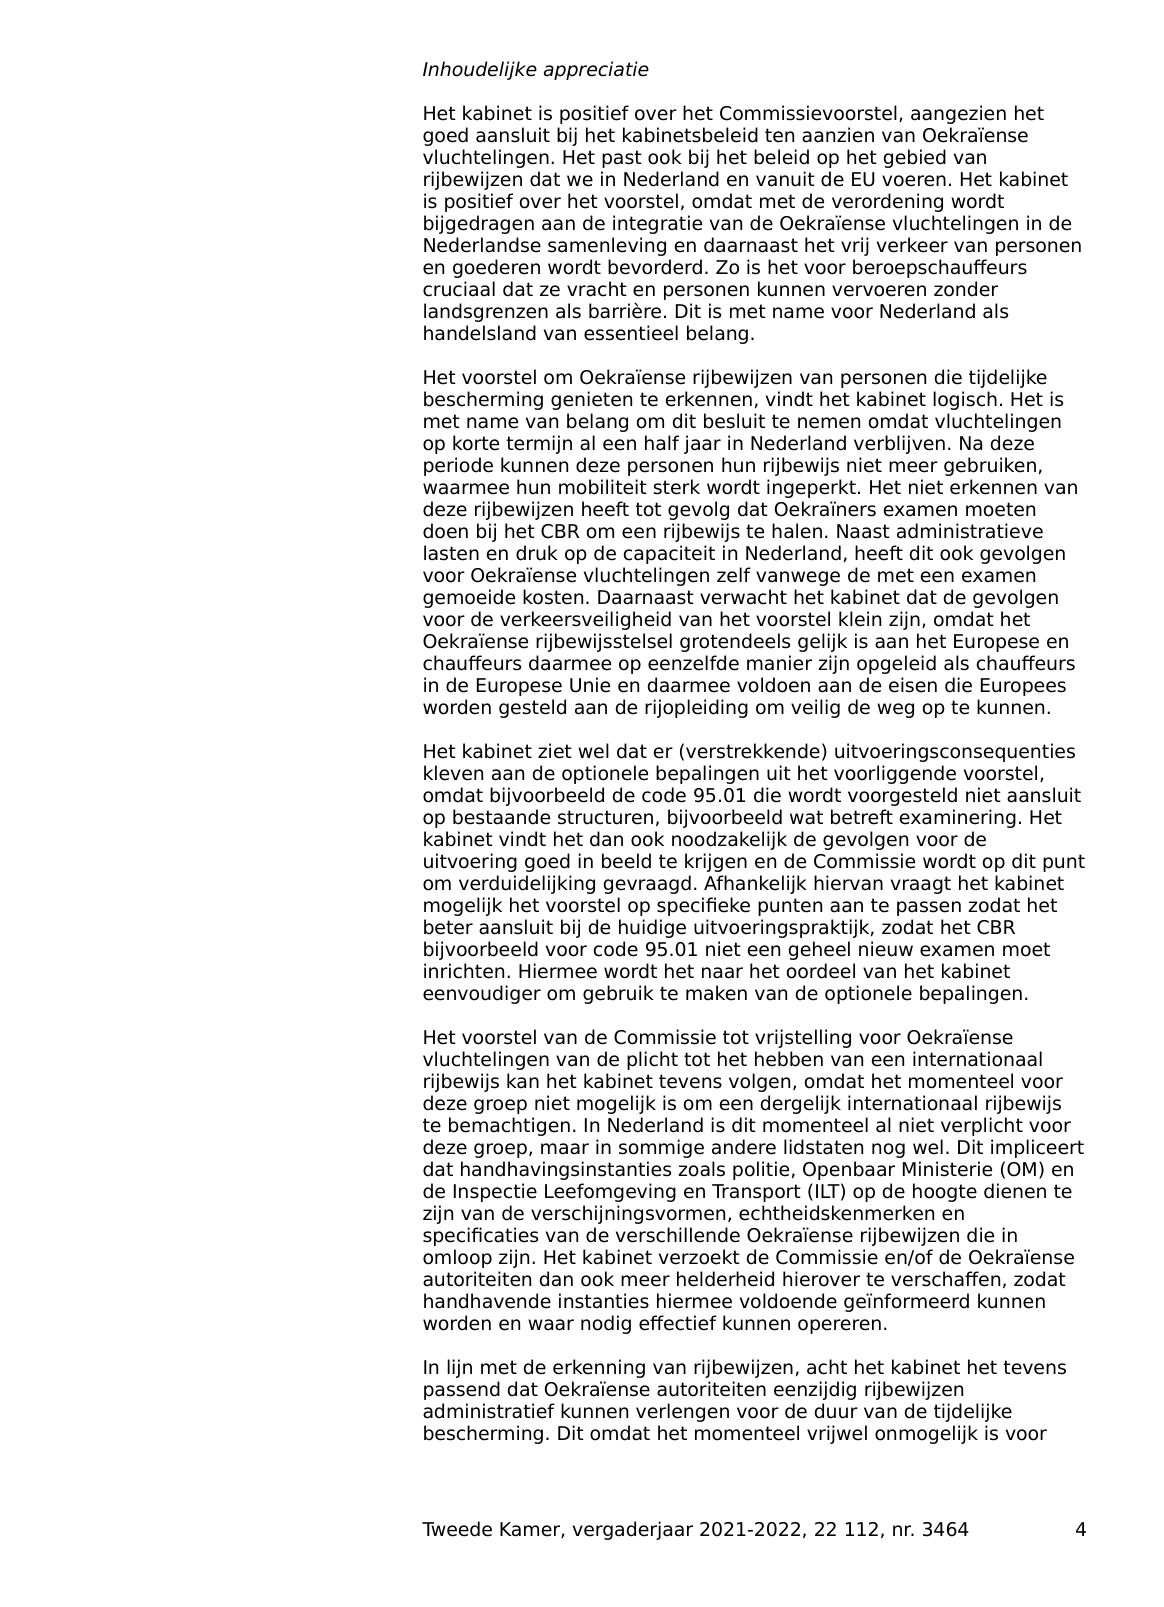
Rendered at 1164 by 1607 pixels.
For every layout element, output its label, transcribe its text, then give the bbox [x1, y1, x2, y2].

text Het voorstel om Oekraïense rijbewijzen van personen die tijdelijke bescherming genieten te erkennen, vindt het kabinet logisch. Het is met name van belang om dit besluit te nemen omdat vluchtelingen op korte termijn al een half jaar in Nederland verblijven. Na deze periode kunnen deze personen hun rijbewijs niet meer gebruiken, waarmee hun mobiliteit sterk wordt ingeperkt. Het niet erkennen van deze rijbewijzen heeft tot gevolg dat Oekraïners examen moeten doen bij het CBR om een rijbewijs te halen. Naast administratieve lasten en druk op de capaciteit in Nederland, heeft dit ook gevolgen voor Oekraïense vluchtelingen zelf vanwege de met een examen gemoeide kosten. Daarnaast verwacht het kabinet dat de gevolgen voor de verkeersveiligheid van het voorstel klein zijn, omdat het Oekraïense rijbewijsstelsel grotendeels gelijk is aan het Europese en chauffeurs daarmee op eenzelfde manier zijn opgeleid als chauffeurs in de Europese Unie en daarmee voldoen aan de eisen die Europees worden gesteld aan de rijopleiding om veilig de weg op te kunnen. [422, 367, 1087, 719]
text In lijn met de erkenning van rijbewijzen, acht het kabinet het tevens passend dat Oekraïense autoriteiten eenzijdig rijbewijzen administratief kunnen verlengen voor de duur van de tijdelijke bescherming. Dit omdat het momenteel vrijwel onmogelijk is voor [422, 1357, 1087, 1445]
subtitle Inhoudelijke appreciatie [422, 59, 1087, 81]
text Het kabinet is positief over het Commissievoorstel, aangezien het goed aansluit bij het kabinetsbeleid ten aanzien van Oekraïense vluchtelingen. Het past ook bij het beleid op het gebied van rijbewijzen dat we in Nederland en vanuit de EU voeren. Het kabinet is positief over het voorstel, omdat met de verordening wordt bijgedragen aan de integratie van de Oekraïense vluchtelingen in de Nederlandse samenleving en daarnaast het vrij verkeer van personen en goederen wordt bevorderd. Zo is het voor beroepschauffeurs cruciaal dat ze vracht en personen kunnen vervoeren zonder landsgrenzen als barrière. Dit is met name voor Nederland als handelsland van essentieel belang. [422, 103, 1087, 345]
text Het kabinet ziet wel dat er (verstrekkende) uitvoeringsconsequenties kleven aan de optionele bepalingen uit het voorliggende voorstel, omdat bijvoorbeeld de code 95.01 die wordt voorgesteld niet aansluit op bestaande structuren, bijvoorbeeld wat betreft examinering. Het kabinet vindt het dan ook noodzakelijk de gevolgen voor de uitvoering goed in beeld te krijgen en de Commissie wordt op dit punt om verduidelijking gevraagd. Afhankelijk hiervan vraagt het kabinet mogelijk het voorstel op specifieke punten aan te passen zodat het beter aansluit bij de huidige uitvoeringspraktijk, zodat het CBR bijvoorbeeld voor code 95.01 niet een geheel nieuw examen moet inrichten. Hiermee wordt het naar het oordeel van het kabinet eenvoudiger om gebruik te maken van de optionele bepalingen. [422, 741, 1087, 1005]
text Het voorstel van de Commissie tot vrijstelling voor Oekraïense vluchtelingen van de plicht tot het hebben van een internationaal rijbewijs kan het kabinet tevens volgen, omdat het momenteel voor deze groep niet mogelijk is om een dergelijk internationaal rijbewijs te bemachtigen. In Nederland is dit momenteel al niet verplicht voor deze groep, maar in sommige andere lidstaten nog wel. Dit impliceert dat handhavingsinstanties zoals politie, Openbaar Ministerie (OM) en de Inspectie Leefomgeving en Transport (ILT) op de hoogte dienen te zijn van de verschijningsvormen, echtheidskenmerken en specificaties van de verschillende Oekraïense rijbewijzen die in omloop zijn. Het kabinet verzoekt de Commissie en/of de Oekraïense autoriteiten dan ook meer helderheid hierover te verschaffen, zodat handhavende instanties hiermee voldoende geïnformeerd kunnen worden en waar nodig effectief kunnen opereren. [422, 1027, 1087, 1335]
